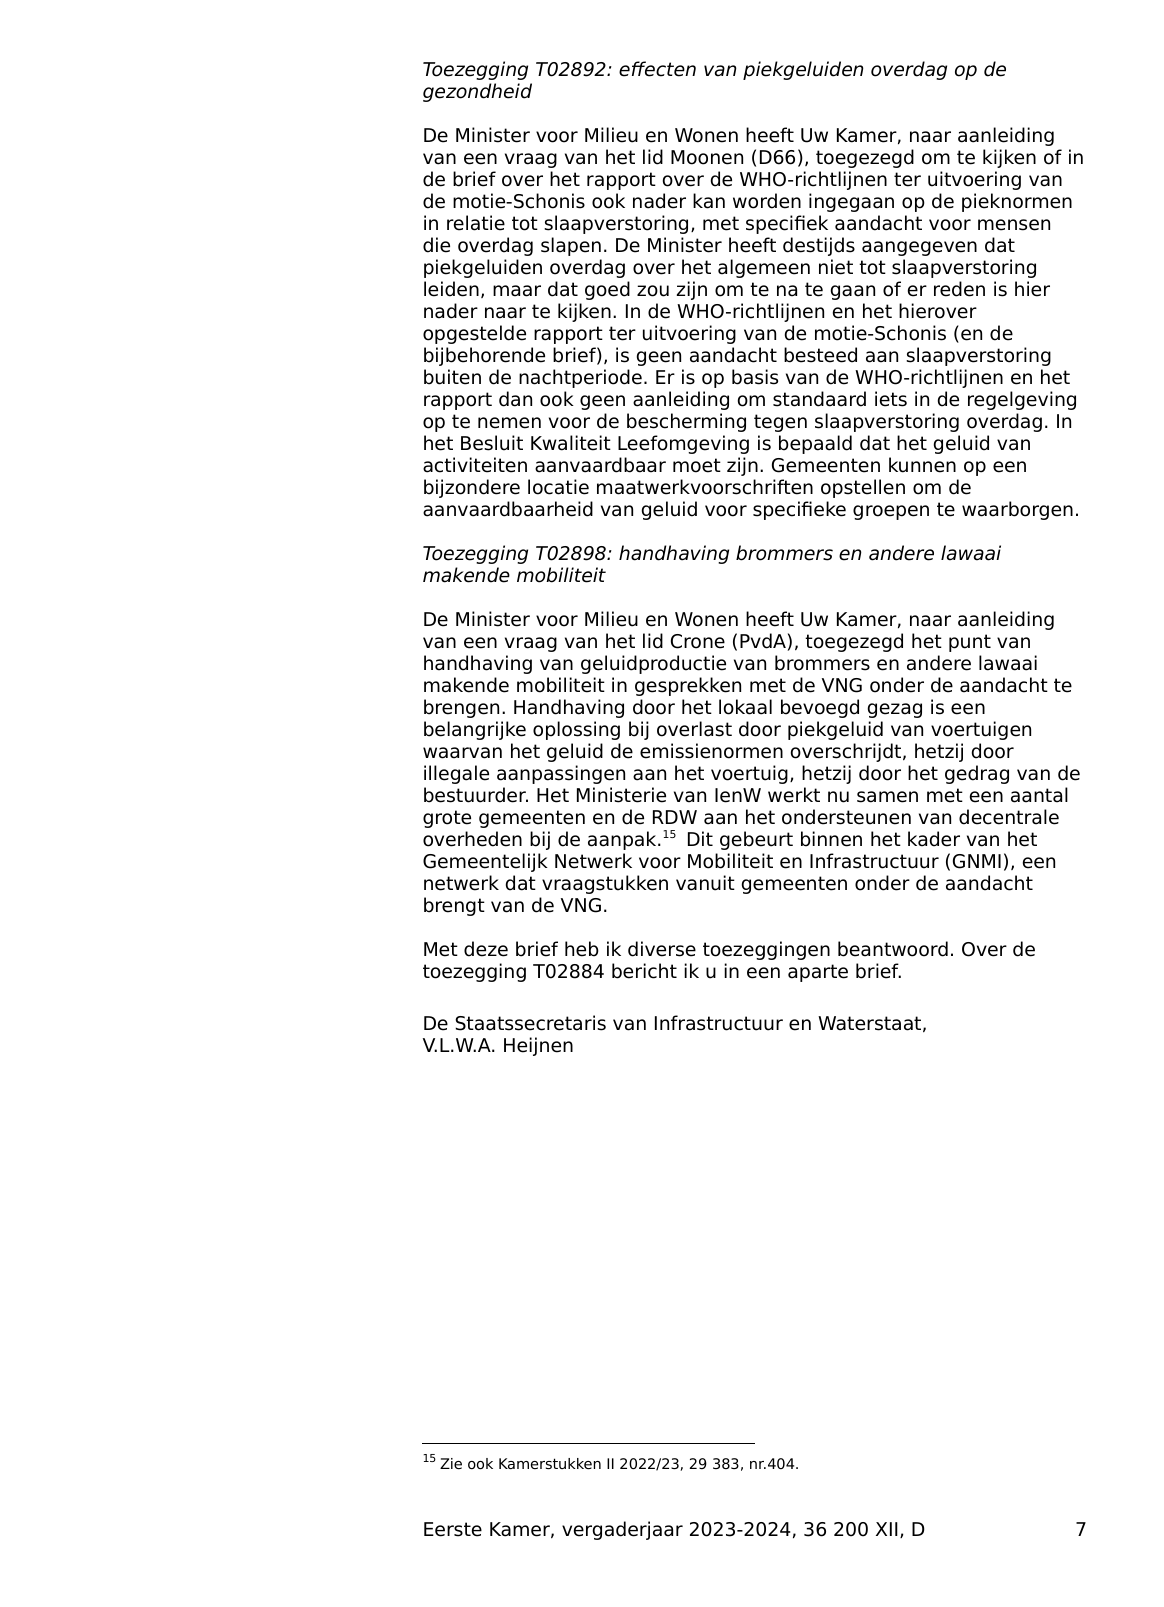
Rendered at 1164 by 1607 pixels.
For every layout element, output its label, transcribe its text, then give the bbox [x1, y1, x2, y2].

text Met deze brief heb ik diverse toezeggingen beantwoord. Over de toezegging T02884 bericht ik u in een aparte brief. [422, 939, 1087, 983]
text Zie ook Kamerstukken II 2022/23, 29 383, nr.404. [422, 1452, 1087, 1474]
subtitle Toezegging T02892: effecten van piekgeluiden overdag op de gezondheid [422, 59, 1087, 103]
subtitle Toezegging T02898: handhaving brommers en andere lawaai makende mobiliteit [422, 543, 1087, 587]
text De Staatssecretaris van Infrastructuur en Waterstaat, V.L.W.A. Heijnen [422, 1013, 1087, 1057]
text De Minister voor Milieu en Wonen heeft Uw Kamer, naar aanleiding van een vraag van het lid Crone (PvdA), toegezegd het punt van handhaving van geluidproductie van brommers en andere lawaai makende mobiliteit in gesprekken met de VNG onder de aandacht te brengen. Handhaving door het lokaal bevoegd gezag is een belangrijke oplossing bij overlast door piekgeluid van voertuigen waarvan het geluid de emissienormen overschrijdt, hetzij door illegale aanpassingen aan het voertuig, hetzij door het gedrag van de bestuurder. Het Ministerie van IenW werkt nu samen met een aantal grote gemeenten en de RDW aan het ondersteunen van decentrale overheden bij de aanpak. Dit gebeurt binnen het kader van het Gemeentelijk Netwerk voor Mobiliteit en Infrastructuur (GNMI), een netwerk dat vraagstukken vanuit gemeenten onder de aandacht brengt van de VNG. [422, 609, 1087, 917]
text De Minister voor Milieu en Wonen heeft Uw Kamer, naar aanleiding van een vraag van het lid Moonen (D66), toegezegd om te kijken of in de brief over het rapport over de WHO-richtlijnen ter uitvoering van de motie-Schonis ook nader kan worden ingegaan op de pieknormen in relatie tot slaapverstoring, met specifiek aandacht voor mensen die overdag slapen. De Minister heeft destijds aangegeven dat piekgeluiden overdag over het algemeen niet tot slaapverstoring leiden, maar dat goed zou zijn om te na te gaan of er reden is hier nader naar te kijken. In de WHO-richtlijnen en het hierover opgestelde rapport ter uitvoering van de motie-Schonis (en de bijbehorende brief), is geen aandacht besteed aan slaapverstoring buiten de nachtperiode. Er is op basis van de WHO-richtlijnen en het rapport dan ook geen aanleiding om standaard iets in de regelgeving op te nemen voor de bescherming tegen slaapverstoring overdag. In het Besluit Kwaliteit Leefomgeving is bepaald dat het geluid van activiteiten aanvaardbaar moet zijn. Gemeenten kunnen op een bijzondere locatie maatwerkvoorschriften opstellen om de aanvaardbaarheid van geluid voor specifieke groepen te waarborgen. [422, 125, 1087, 521]
